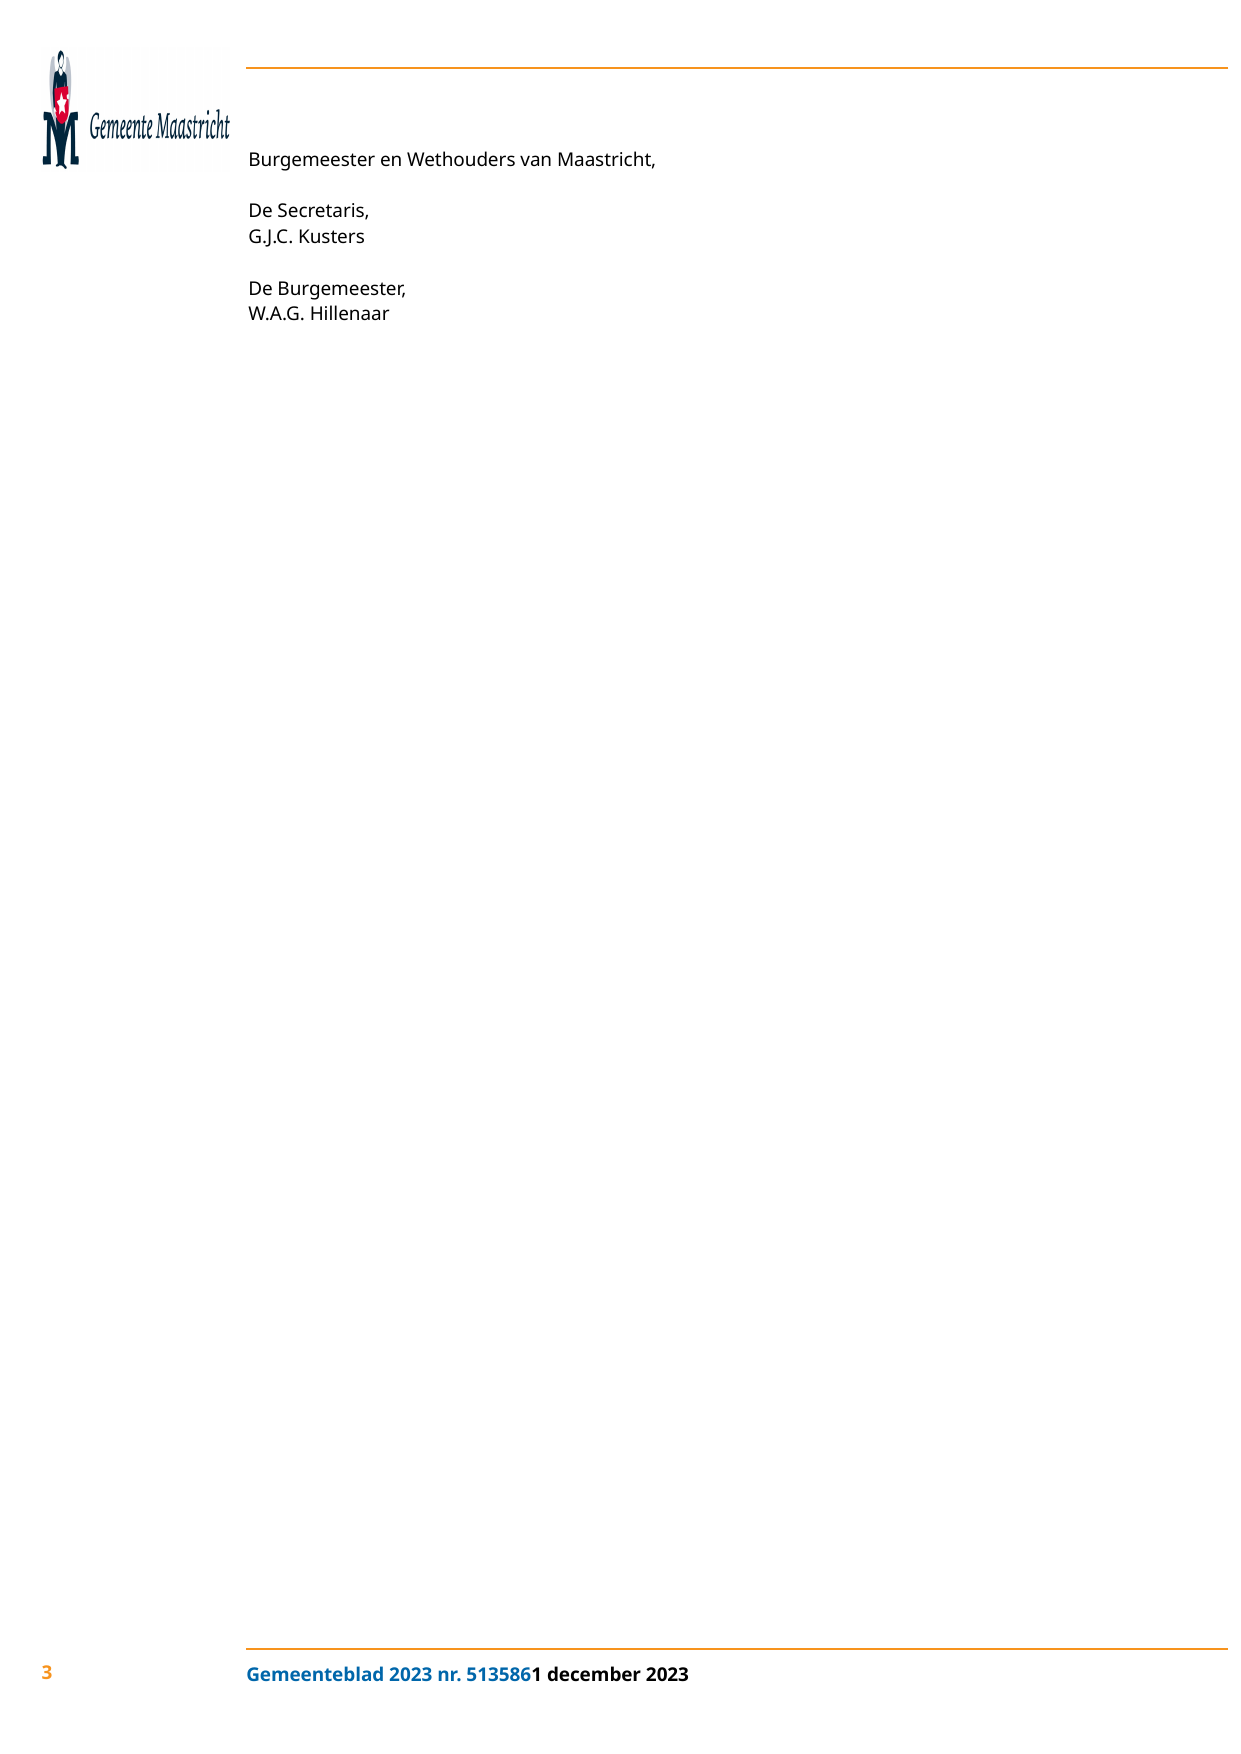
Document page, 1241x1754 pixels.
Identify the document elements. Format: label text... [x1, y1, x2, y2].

picture [41, 47, 231, 172]
text G.J.C. Kusters [248, 223, 1152, 249]
text W.A.G. Hillenaar [248, 301, 1152, 326]
text De Secretaris, [248, 198, 1152, 223]
text Burgemeester en Wethouders van Maastricht, [248, 146, 1152, 172]
text De Burgemeester, [248, 275, 1152, 301]
